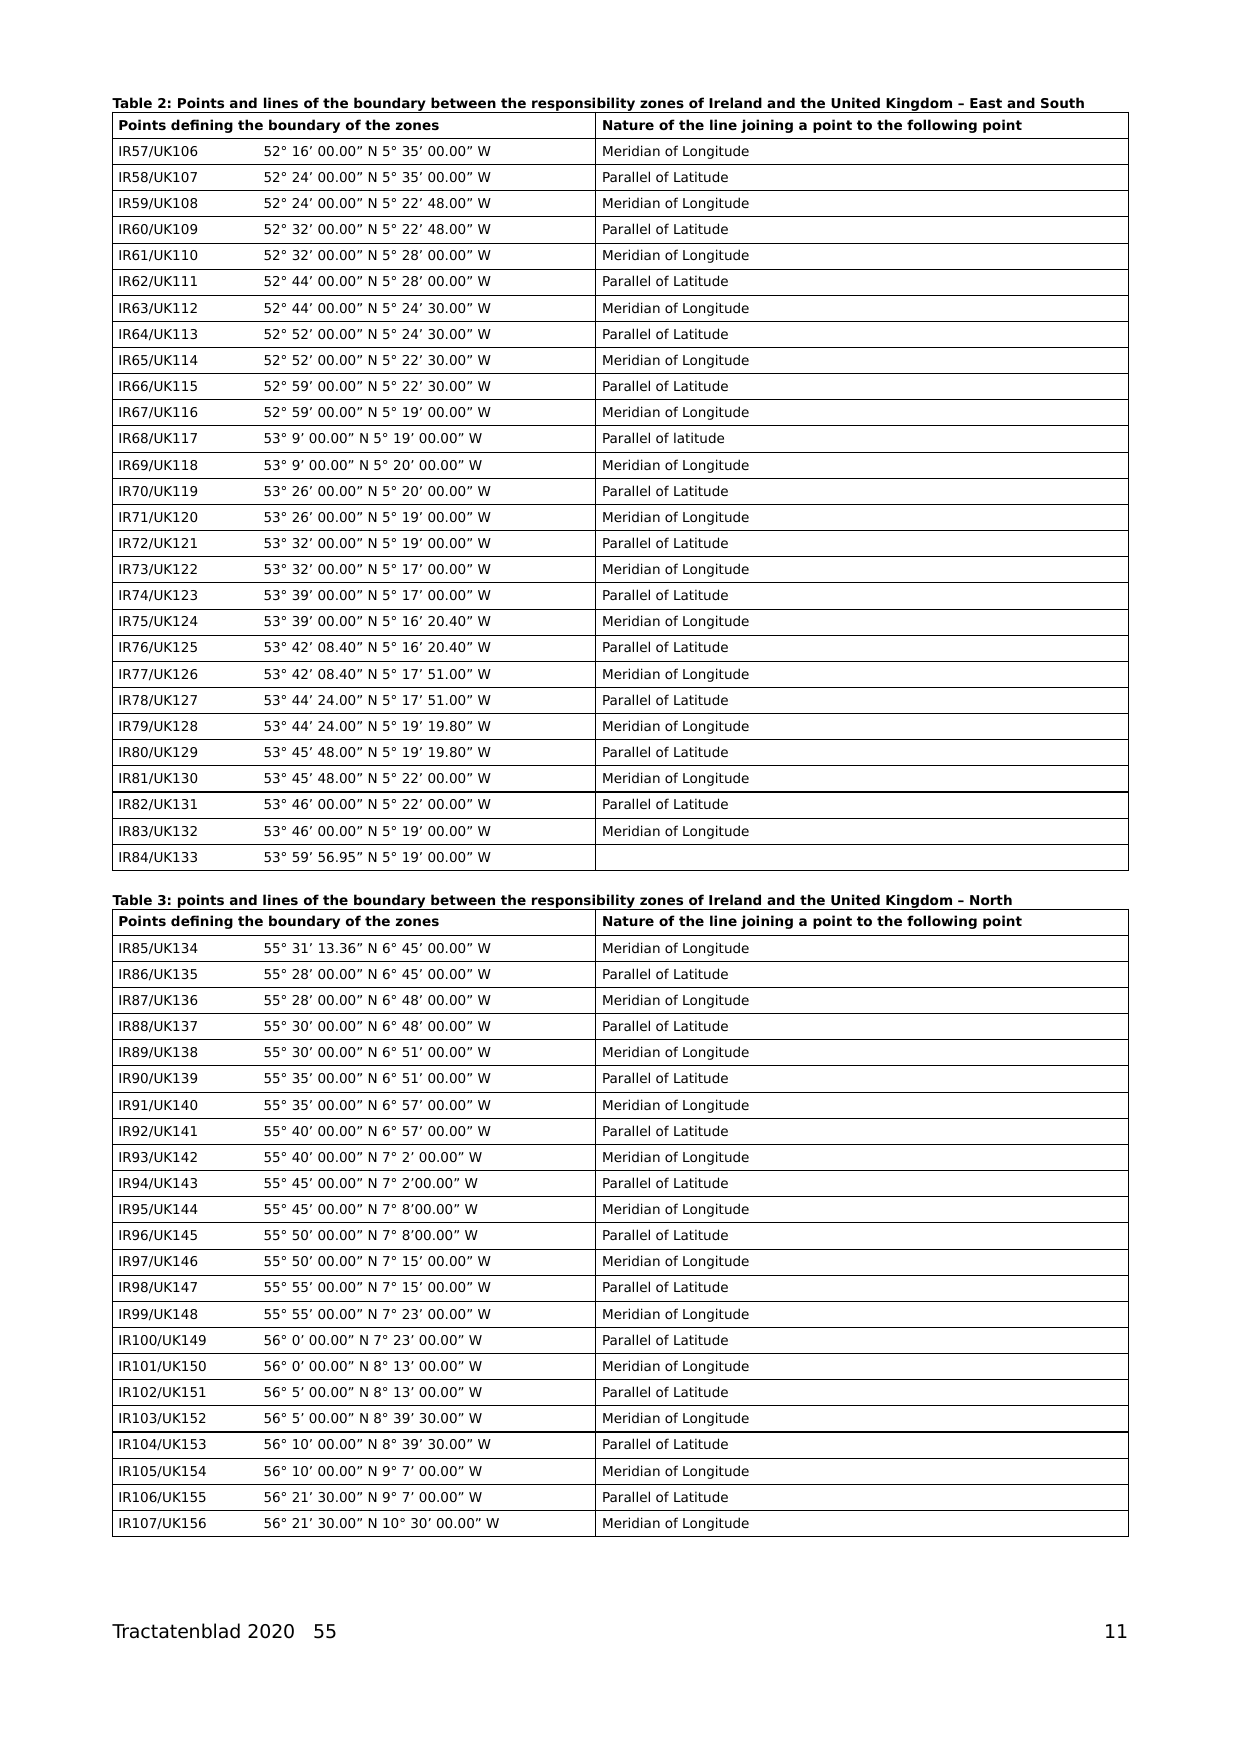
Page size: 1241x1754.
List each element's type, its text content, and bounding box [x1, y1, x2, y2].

table_cell 53° 42’ 08.40” N 5° 17’ 51.00” W [257, 662, 595, 687]
table_cell IR105/UK154 [113, 1459, 257, 1484]
table_cell IR86/UK135 [113, 962, 257, 987]
table_cell 56° 5’ 00.00” N 8° 39’ 30.00” W [257, 1406, 595, 1431]
table_cell Parallel of Latitude [596, 374, 1128, 399]
table_cell IR103/UK152 [113, 1406, 257, 1431]
table_cell Parallel of Latitude [596, 531, 1128, 556]
table_cell 55° 28’ 00.00” N 6° 48’ 00.00” W [257, 988, 595, 1013]
table_cell Meridian of Longitude [596, 819, 1128, 844]
table_cell IR62/UK111 [113, 270, 257, 295]
table_cell 56° 10’ 00.00” N 8° 39’ 30.00” W [257, 1433, 595, 1458]
table_cell Parallel of Latitude [596, 1223, 1128, 1248]
table_cell 55° 28’ 00.00” N 6° 45’ 00.00” W [257, 962, 595, 987]
table_cell Meridian of Longitude [596, 988, 1128, 1013]
table_cell Meridian of Longitude [596, 453, 1128, 478]
table_cell 52° 59’ 00.00” N 5° 22’ 30.00” W [257, 374, 595, 399]
table_cell Parallel of Latitude [596, 270, 1128, 295]
table_cell IR97/UK146 [113, 1250, 257, 1274]
table_cell 56° 10’ 00.00” N 9° 7’ 00.00” W [257, 1459, 595, 1484]
table_cell Parallel of Latitude [596, 165, 1128, 190]
table_cell 52° 32’ 00.00” N 5° 28’ 00.00” W [257, 244, 595, 268]
table_cell IR68/UK117 [113, 426, 257, 452]
table_cell [596, 845, 1128, 870]
table_cell IR60/UK109 [113, 217, 257, 242]
table_cell IR70/UK119 [113, 479, 257, 504]
table_cell Parallel of Latitude [596, 1485, 1128, 1510]
table_cell IR83/UK132 [113, 819, 257, 844]
table_cell IR65/UK114 [113, 348, 257, 373]
table_cell 53° 9’ 00.00” N 5° 20’ 00.00” W [257, 453, 595, 478]
table_cell Meridian of Longitude [596, 1459, 1128, 1484]
table_cell 52° 24’ 00.00” N 5° 35’ 00.00” W [257, 165, 595, 190]
table_cell IR102/UK151 [113, 1380, 257, 1405]
table_cell Parallel of Latitude [596, 1328, 1128, 1353]
table_cell IR88/UK137 [113, 1014, 257, 1039]
table_cell Parallel of Latitude [596, 1433, 1128, 1458]
table_cell IR72/UK121 [113, 531, 257, 556]
table_cell 53° 26’ 00.00” N 5° 20’ 00.00” W [257, 479, 595, 504]
table_cell IR101/UK150 [113, 1354, 257, 1379]
table_cell 55° 30’ 00.00” N 6° 51’ 00.00” W [257, 1040, 595, 1065]
table_cell Meridian of Longitude [596, 1197, 1128, 1222]
table_cell IR78/UK127 [113, 688, 257, 713]
table_cell Parallel of Latitude [596, 1380, 1128, 1405]
table_cell 53° 59’ 56.95” N 5° 19’ 00.00” W [257, 845, 595, 870]
table_cell IR77/UK126 [113, 662, 257, 687]
table_cell Parallel of Latitude [596, 1119, 1128, 1144]
table_cell IR74/UK123 [113, 583, 257, 608]
table_header Table 2: Points and lines of the boundary between the responsibility zones of Ireland and the United Kingdom – East and South [112, 96, 1128, 112]
table_cell 55° 45’ 00.00” N 7° 2’00.00” W [257, 1171, 595, 1196]
table_cell IR80/UK129 [113, 740, 257, 765]
table_cell Points defining the boundary of the zones [113, 910, 595, 935]
table_cell Parallel of Latitude [596, 583, 1128, 608]
table_cell Parallel of Latitude [596, 1014, 1128, 1039]
table_cell Parallel of latitude [596, 426, 1128, 452]
table_cell Meridian of Longitude [596, 191, 1128, 216]
table_cell 55° 35’ 00.00” N 6° 51’ 00.00” W [257, 1066, 595, 1092]
table_cell IR95/UK144 [113, 1197, 257, 1222]
table_cell IR107/UK156 [113, 1511, 257, 1536]
table_cell IR61/UK110 [113, 244, 257, 268]
table_cell IR58/UK107 [113, 165, 257, 190]
table_cell Parallel of Latitude [596, 740, 1128, 765]
table_cell Meridian of Longitude [596, 1354, 1128, 1379]
table_cell IR87/UK136 [113, 988, 257, 1013]
table_cell Meridian of Longitude [596, 557, 1128, 582]
table_cell 52° 44’ 00.00” N 5° 24’ 30.00” W [257, 296, 595, 321]
table_cell IR69/UK118 [113, 453, 257, 478]
table_cell IR73/UK122 [113, 557, 257, 582]
table_cell IR92/UK141 [113, 1119, 257, 1144]
table_cell Parallel of Latitude [596, 636, 1128, 661]
table_cell 53° 32’ 00.00” N 5° 17’ 00.00” W [257, 557, 595, 582]
table_cell 52° 52’ 00.00” N 5° 22’ 30.00” W [257, 348, 595, 373]
table_cell IR67/UK116 [113, 400, 257, 425]
table_header Table 3: points and lines of the boundary between the responsibility zones of Ireland and the United Kingdom – North [112, 893, 1128, 908]
table_cell IR99/UK148 [113, 1302, 257, 1327]
table_cell Meridian of Longitude [596, 139, 1128, 164]
table_cell Meridian of Longitude [596, 244, 1128, 268]
table_cell 55° 45’ 00.00” N 7° 8’00.00” W [257, 1197, 595, 1222]
table_cell IR59/UK108 [113, 191, 257, 216]
table_cell 55° 40’ 00.00” N 7° 2’ 00.00” W [257, 1145, 595, 1170]
table_cell IR76/UK125 [113, 636, 257, 661]
table_cell Nature of the line joining a point to the following point [596, 910, 1128, 935]
table_cell Meridian of Longitude [596, 610, 1128, 634]
table_cell IR63/UK112 [113, 296, 257, 321]
table_cell IR57/UK106 [113, 139, 257, 164]
table_cell IR94/UK143 [113, 1171, 257, 1196]
table_cell Nature of the line joining a point to the following point [596, 113, 1128, 138]
table_cell Meridian of Longitude [596, 1093, 1128, 1118]
table_cell Meridian of Longitude [596, 505, 1128, 530]
table_cell 53° 45’ 48.00” N 5° 22’ 00.00” W [257, 766, 595, 791]
table_cell 55° 50’ 00.00” N 7° 8’00.00” W [257, 1223, 595, 1248]
table_cell IR106/UK155 [113, 1485, 257, 1510]
table_cell 53° 44’ 24.00” N 5° 19’ 19.80” W [257, 714, 595, 739]
table_cell Meridian of Longitude [596, 1511, 1128, 1536]
table_cell 53° 9’ 00.00” N 5° 19’ 00.00” W [257, 426, 595, 452]
table_cell 53° 46’ 00.00” N 5° 19’ 00.00” W [257, 819, 595, 844]
table_cell Meridian of Longitude [596, 714, 1128, 739]
table_cell 52° 44’ 00.00” N 5° 28’ 00.00” W [257, 270, 595, 295]
table_cell 53° 42’ 08.40” N 5° 16’ 20.40” W [257, 636, 595, 661]
table_cell IR71/UK120 [113, 505, 257, 530]
table_cell 53° 45’ 48.00” N 5° 19’ 19.80” W [257, 740, 595, 765]
table_cell Parallel of Latitude [596, 479, 1128, 504]
table_cell Parallel of Latitude [596, 1276, 1128, 1301]
table_cell Parallel of Latitude [596, 322, 1128, 347]
table_cell IR75/UK124 [113, 610, 257, 634]
table_cell 53° 44’ 24.00” N 5° 17’ 51.00” W [257, 688, 595, 713]
table_cell IR64/UK113 [113, 322, 257, 347]
table_cell IR89/UK138 [113, 1040, 257, 1065]
table_cell 55° 55’ 00.00” N 7° 23’ 00.00” W [257, 1302, 595, 1327]
table_cell Meridian of Longitude [596, 1145, 1128, 1170]
table_cell 53° 32’ 00.00” N 5° 19’ 00.00” W [257, 531, 595, 556]
table_cell 55° 40’ 00.00” N 6° 57’ 00.00” W [257, 1119, 595, 1144]
table_cell 56° 0’ 00.00” N 7° 23’ 00.00” W [257, 1328, 595, 1353]
table_cell IR66/UK115 [113, 374, 257, 399]
table_cell Parallel of Latitude [596, 1066, 1128, 1092]
table_cell 52° 24’ 00.00” N 5° 22’ 48.00” W [257, 191, 595, 216]
table_cell Meridian of Longitude [596, 348, 1128, 373]
table_cell Meridian of Longitude [596, 1302, 1128, 1327]
table_cell IR79/UK128 [113, 714, 257, 739]
table_cell 56° 0’ 00.00” N 8° 13’ 00.00” W [257, 1354, 595, 1379]
table_cell IR90/UK139 [113, 1066, 257, 1092]
table_cell 55° 30’ 00.00” N 6° 48’ 00.00” W [257, 1014, 595, 1039]
table_cell IR98/UK147 [113, 1276, 257, 1301]
table_cell Meridian of Longitude [596, 1040, 1128, 1065]
table_cell IR100/UK149 [113, 1328, 257, 1353]
table_cell 53° 26’ 00.00” N 5° 19’ 00.00” W [257, 505, 595, 530]
table_cell IR81/UK130 [113, 766, 257, 791]
table_cell Parallel of Latitude [596, 962, 1128, 987]
table_cell IR91/UK140 [113, 1093, 257, 1118]
table_cell IR93/UK142 [113, 1145, 257, 1170]
table_cell 52° 32’ 00.00” N 5° 22’ 48.00” W [257, 217, 595, 242]
table_cell Parallel of Latitude [596, 793, 1128, 818]
table_cell 56° 5’ 00.00” N 8° 13’ 00.00” W [257, 1380, 595, 1405]
table_cell Meridian of Longitude [596, 1406, 1128, 1431]
table_cell 56° 21’ 30.00” N 10° 30’ 00.00” W [257, 1511, 595, 1536]
table_cell Points defining the boundary of the zones [113, 113, 595, 138]
table_cell 55° 50’ 00.00” N 7° 15’ 00.00” W [257, 1250, 595, 1274]
table_cell IR85/UK134 [113, 936, 257, 961]
table_cell Meridian of Longitude [596, 296, 1128, 321]
table_cell Parallel of Latitude [596, 217, 1128, 242]
table_cell 55° 35’ 00.00” N 6° 57’ 00.00” W [257, 1093, 595, 1118]
table_cell 56° 21’ 30.00” N 9° 7’ 00.00” W [257, 1485, 595, 1510]
table_cell 52° 16’ 00.00” N 5° 35’ 00.00” W [257, 139, 595, 164]
table_cell 55° 55’ 00.00” N 7° 15’ 00.00” W [257, 1276, 595, 1301]
table_cell 52° 52’ 00.00” N 5° 24’ 30.00” W [257, 322, 595, 347]
table_cell Meridian of Longitude [596, 766, 1128, 791]
table_cell IR104/UK153 [113, 1433, 257, 1458]
table_cell 52° 59’ 00.00” N 5° 19’ 00.00” W [257, 400, 595, 425]
table_cell IR96/UK145 [113, 1223, 257, 1248]
table_cell Meridian of Longitude [596, 662, 1128, 687]
table_cell 55° 31’ 13.36” N 6° 45’ 00.00” W [257, 936, 595, 961]
table_cell 53° 39’ 00.00” N 5° 16’ 20.40” W [257, 610, 595, 634]
table_cell Meridian of Longitude [596, 1250, 1128, 1274]
table_cell Meridian of Longitude [596, 400, 1128, 425]
table_cell Parallel of Latitude [596, 1171, 1128, 1196]
table_cell IR82/UK131 [113, 793, 257, 818]
table_cell Meridian of Longitude [596, 936, 1128, 961]
table_cell 53° 39’ 00.00” N 5° 17’ 00.00” W [257, 583, 595, 608]
table_cell 53° 46’ 00.00” N 5° 22’ 00.00” W [257, 793, 595, 818]
table_cell IR84/UK133 [113, 845, 257, 870]
table_cell Parallel of Latitude [596, 688, 1128, 713]
